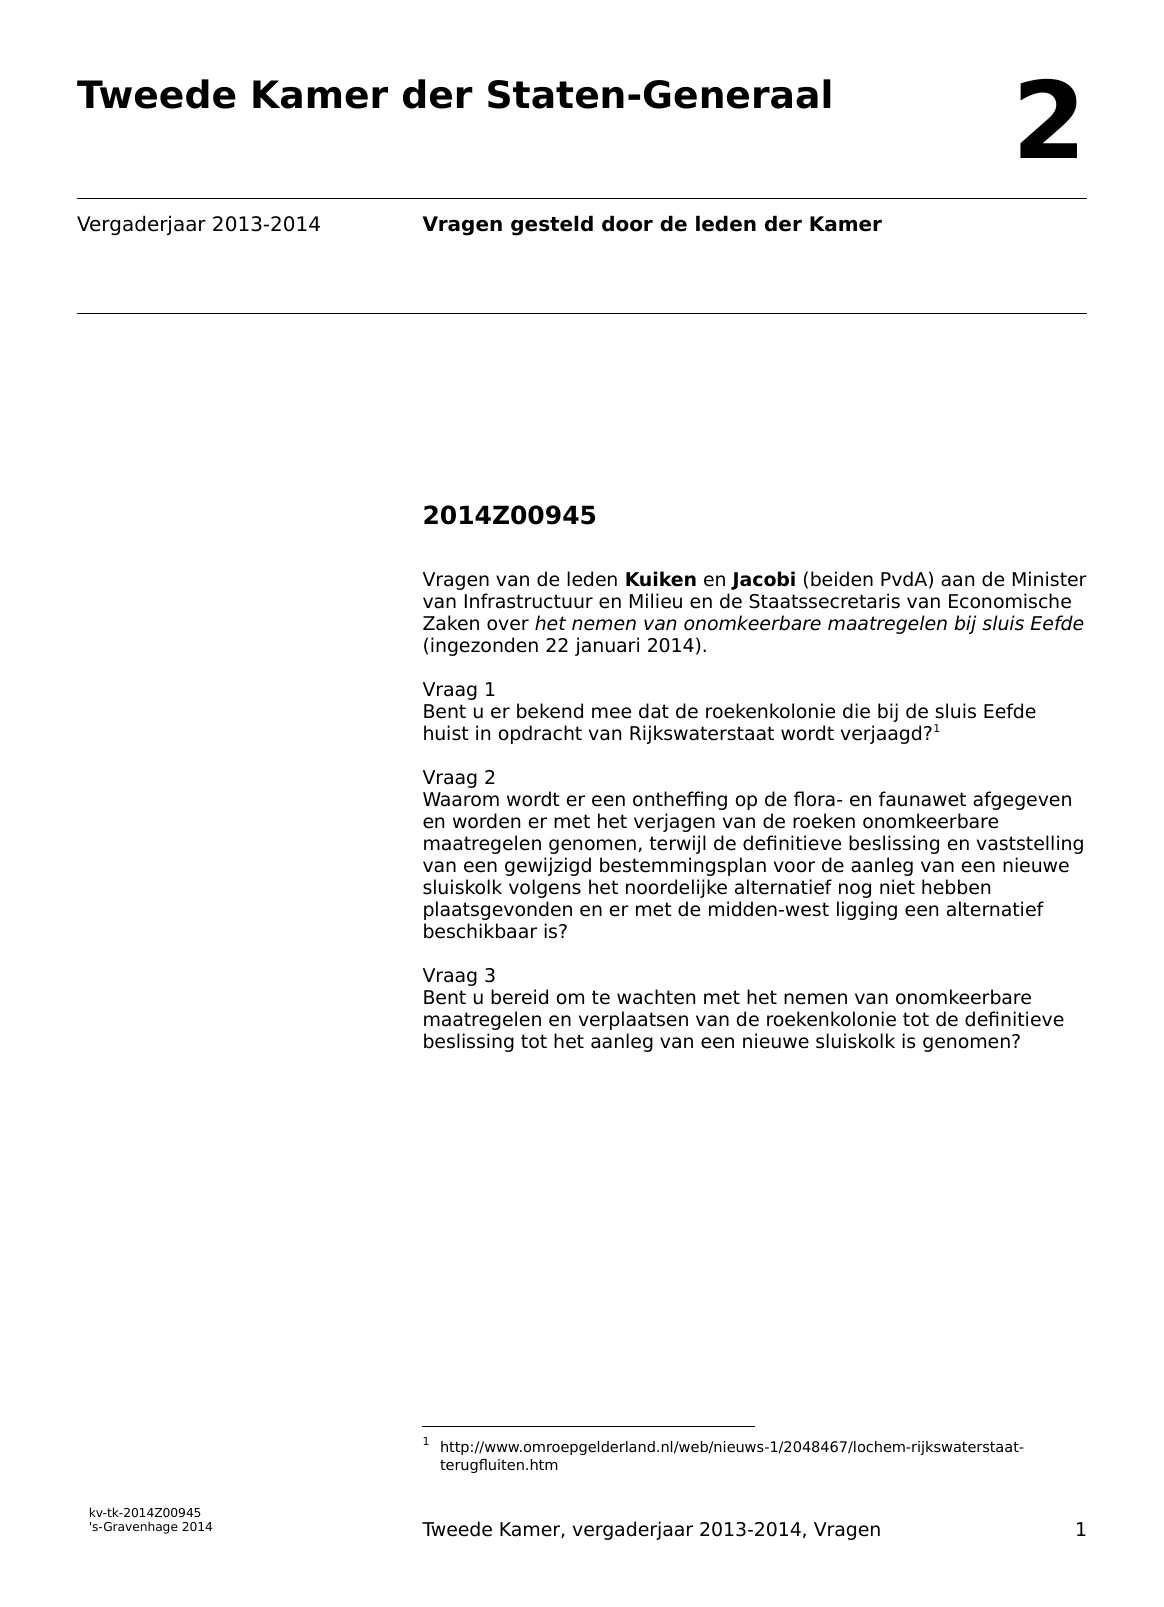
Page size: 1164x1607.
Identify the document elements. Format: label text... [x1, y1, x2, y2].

text Vraag 3 [422, 965, 1087, 987]
text Bent u er bekend mee dat de roekenkolonie die bij de sluis Eefde huist in opdracht van Rijkswaterstaat wordt verjaagd? [422, 701, 1087, 745]
text 2014Z00945 [422, 501, 1087, 531]
text Vraag 1 [422, 679, 1087, 701]
text Waarom wordt er een ontheffing op de flora- en faunawet afgegeven en worden er met het verjagen van de roeken onomkeerbare maatregelen genomen, terwijl de definitieve beslissing en vaststelling van een gewijzigd bestemmingsplan voor de aanleg van een nieuwe sluiskolk volgens het noordelijke alternatief nog niet hebben plaatsgevonden en er met de midden-west ligging een alternatief beschikbaar is? [422, 789, 1087, 943]
text 's-Gravenhage 2014 [88, 1520, 323, 1534]
text Vraag 2 [422, 767, 1087, 789]
text kv-tk-2014Z00945 [88, 1506, 323, 1520]
text http://www.omroepgelderland.nl/web/nieuws-1/2048467/lochem-rijkswaterstaat-terugfluiten.htm [422, 1435, 1087, 1474]
table_header Tweede Kamer der Staten-Generaal [77, 59, 886, 198]
text Bent u bereid om te wachten met het nemen van onomkeerbare maatregelen en verplaatsen van de roekenkolonie tot de definitieve beslissing tot het aanleg van een nieuwe sluiskolk is genomen? [422, 987, 1087, 1053]
table_cell Vergaderjaar 2013-2014 [77, 199, 422, 313]
table_header 2 [886, 59, 1087, 198]
text Vragen van de leden Kuiken en Jacobi (beiden PvdA) aan de Minister van Infrastructuur en Milieu en de Staatssecretaris van Economische Zaken over het nemen van onomkeerbare maatregelen bij sluis Eefde (ingezonden 22 januari 2014). [422, 569, 1087, 657]
table_cell Vragen gesteld door de leden der Kamer [422, 199, 1087, 313]
